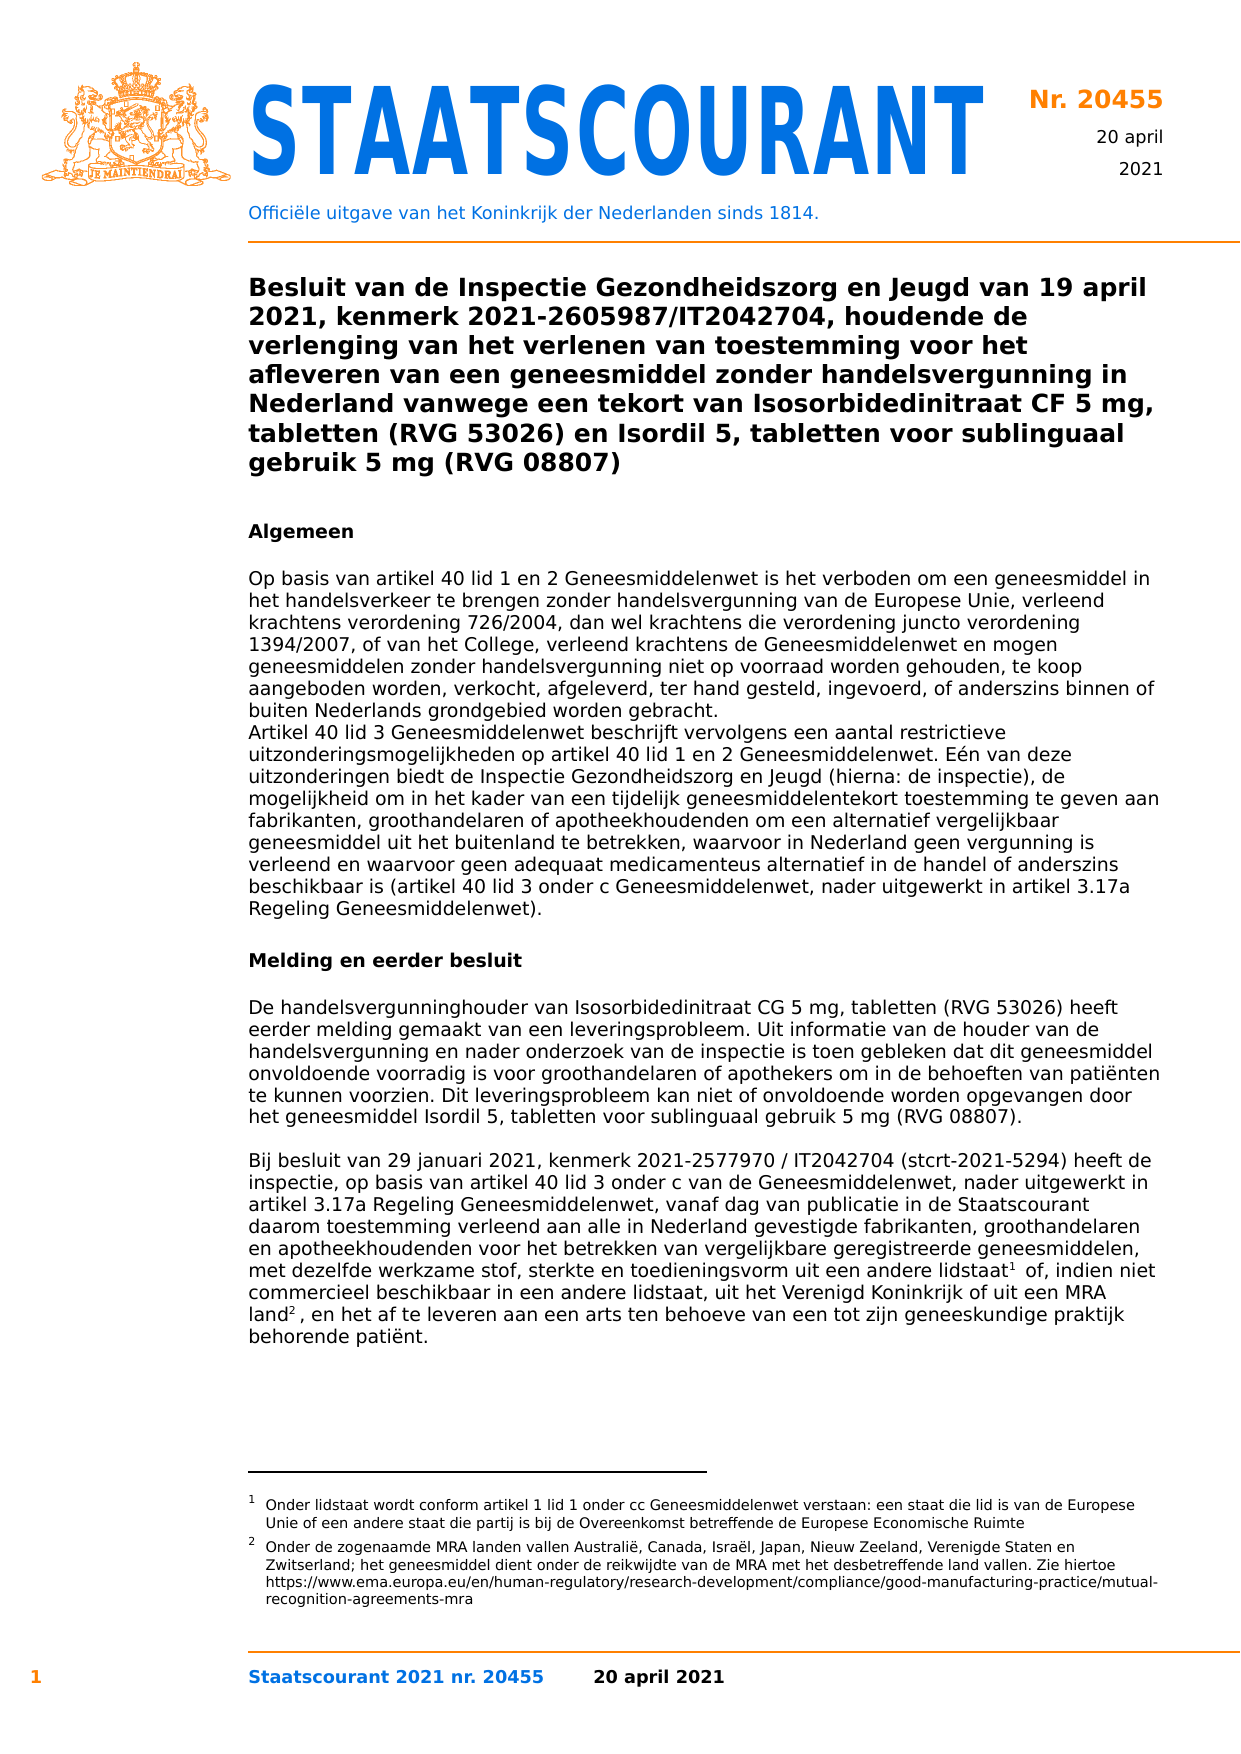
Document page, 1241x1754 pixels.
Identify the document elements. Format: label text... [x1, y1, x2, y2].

subtitle Melding en eerder besluit [248, 949, 1163, 972]
text Op basis van artikel 40 lid 1 en 2 Geneesmiddelenwet is het verboden om een geneesmiddel in het handelsverkeer te brengen zonder handelsvergunning van de Europese Unie, verleend krachtens verordening 726/2004, dan wel krachtens die verordening juncto verordening 1394/2007, of van het College, verleend krachtens de Geneesmiddelenwet en mogen geneesmiddelen zonder handelsvergunning niet op voorraad worden gehouden, te koop aangeboden worden, verkocht, afgeleverd, ter hand gesteld, ingevoerd, of anderszins binnen of buiten Nederlands grondgebied worden gebracht. [248, 568, 1163, 722]
subtitle Algemeen [248, 521, 1163, 543]
table_header [25, 62, 248, 241]
text Bij besluit van 29 januari 2021, kenmerk 2021-2577970 / IT2042704 (stcrt-2021-5294) heeft de inspectie, op basis van artikel 40 lid 3 onder c van de Geneesmiddelenwet, nader uitgewerkt in artikel 3.17a Regeling Geneesmiddelenwet, vanaf dag van publicatie in de Staatscourant daarom toestemming verleend aan alle in Nederland gevestigde fabrikanten, groothandelaren en apotheekhoudenden voor het betrekken van vergelijkbare geregistreerde geneesmiddelen, met dezelfde werkzame stof, sterkte en toedieningsvorm uit een andere lidstaat of, indien niet commercieel beschikbaar in een andere lidstaat, uit het Verenigd Koninkrijk of uit een MRA land, en het af te leveren aan een arts ten behoeve van een tot zijn geneeskundige praktijk behorende patiënt. [248, 1150, 1163, 1348]
table_cell 2021 [998, 153, 1240, 203]
table_header STAATSCOURANT [248, 62, 998, 203]
text Onder lidstaat wordt conform artikel 1 lid 1 onder cc Geneesmiddelenwet verstaan: een staat die lid is van de Europese Unie of een andere staat die partij is bij de Overeenkomst betreffende de Europese Economische Ruimte [248, 1493, 1163, 1532]
subtitle Besluit van de Inspectie Gezondheidszorg en Jeugd van 19 april 2021, kenmerk 2021-2605987/IT2042704, houdende de verlenging van het verlenen van toestemming voor het afleveren van een geneesmiddel zonder handelsvergunning in Nederland vanwege een tekort van Isosorbidedinitraat CF 5 mg, tabletten (RVG 53026) en Isordil 5, tabletten voor sublinguaal gebruik 5 mg (RVG 08807) [248, 273, 1163, 477]
table_cell Officiële uitgave van het Koninkrijk der Nederlanden sinds 1814. [248, 203, 1240, 241]
text Onder de zogenaamde MRA landen vallen Australië, Canada, Israël, Japan, Nieuw Zeeland, Verenigde Staten en Zwitserland; het geneesmiddel dient onder de reikwijdte van de MRA met het desbetreffende land vallen. Zie hiertoe https://www.ema.europa.eu/en/human-regulatory/research-development/compliance/good-manufacturing-practice/mutual-recognition-agreements-mra [248, 1535, 1163, 1608]
text De handelsvergunninghouder van Isosorbidedinitraat CG 5 mg, tabletten (RVG 53026) heeft eerder melding gemaakt van een leveringsprobleem. Uit informatie van de houder van de handelsvergunning en nader onderzoek van de inspectie is toen gebleken dat dit geneesmiddel onvoldoende voorradig is voor groothandelaren of apothekers om in de behoeften van patiënten te kunnen voorzien. Dit leveringsprobleem kan niet of onvoldoende worden opgevangen door het geneesmiddel Isordil 5, tabletten voor sublinguaal gebruik 5 mg (RVG 08807). [248, 997, 1163, 1128]
table_cell 20 april [998, 121, 1240, 153]
table_header Nr. 20455 [998, 62, 1240, 121]
text Artikel 40 lid 3 Geneesmiddelenwet beschrijft vervolgens een aantal restrictieve uitzonderingsmogelijkheden op artikel 40 lid 1 en 2 Geneesmiddelenwet. Eén van deze uitzonderingen biedt de Inspectie Gezondheidszorg en Jeugd (hierna: de inspectie), de mogelijkheid om in het kader van een tijdelijk geneesmiddelentekort toestemming te geven aan fabrikanten, groothandelaren of apotheekhoudenden om een alternatief vergelijkbaar geneesmiddel uit het buitenland te betrekken, waarvoor in Nederland geen vergunning is verleend en waarvoor geen adequaat medicamenteus alternatief in de handel of anderszins beschikbaar is (artikel 40 lid 3 onder c Geneesmiddelenwet, nader uitgewerkt in artikel 3.17a Regeling Geneesmiddelenwet). [248, 722, 1163, 919]
picture [41, 62, 231, 186]
